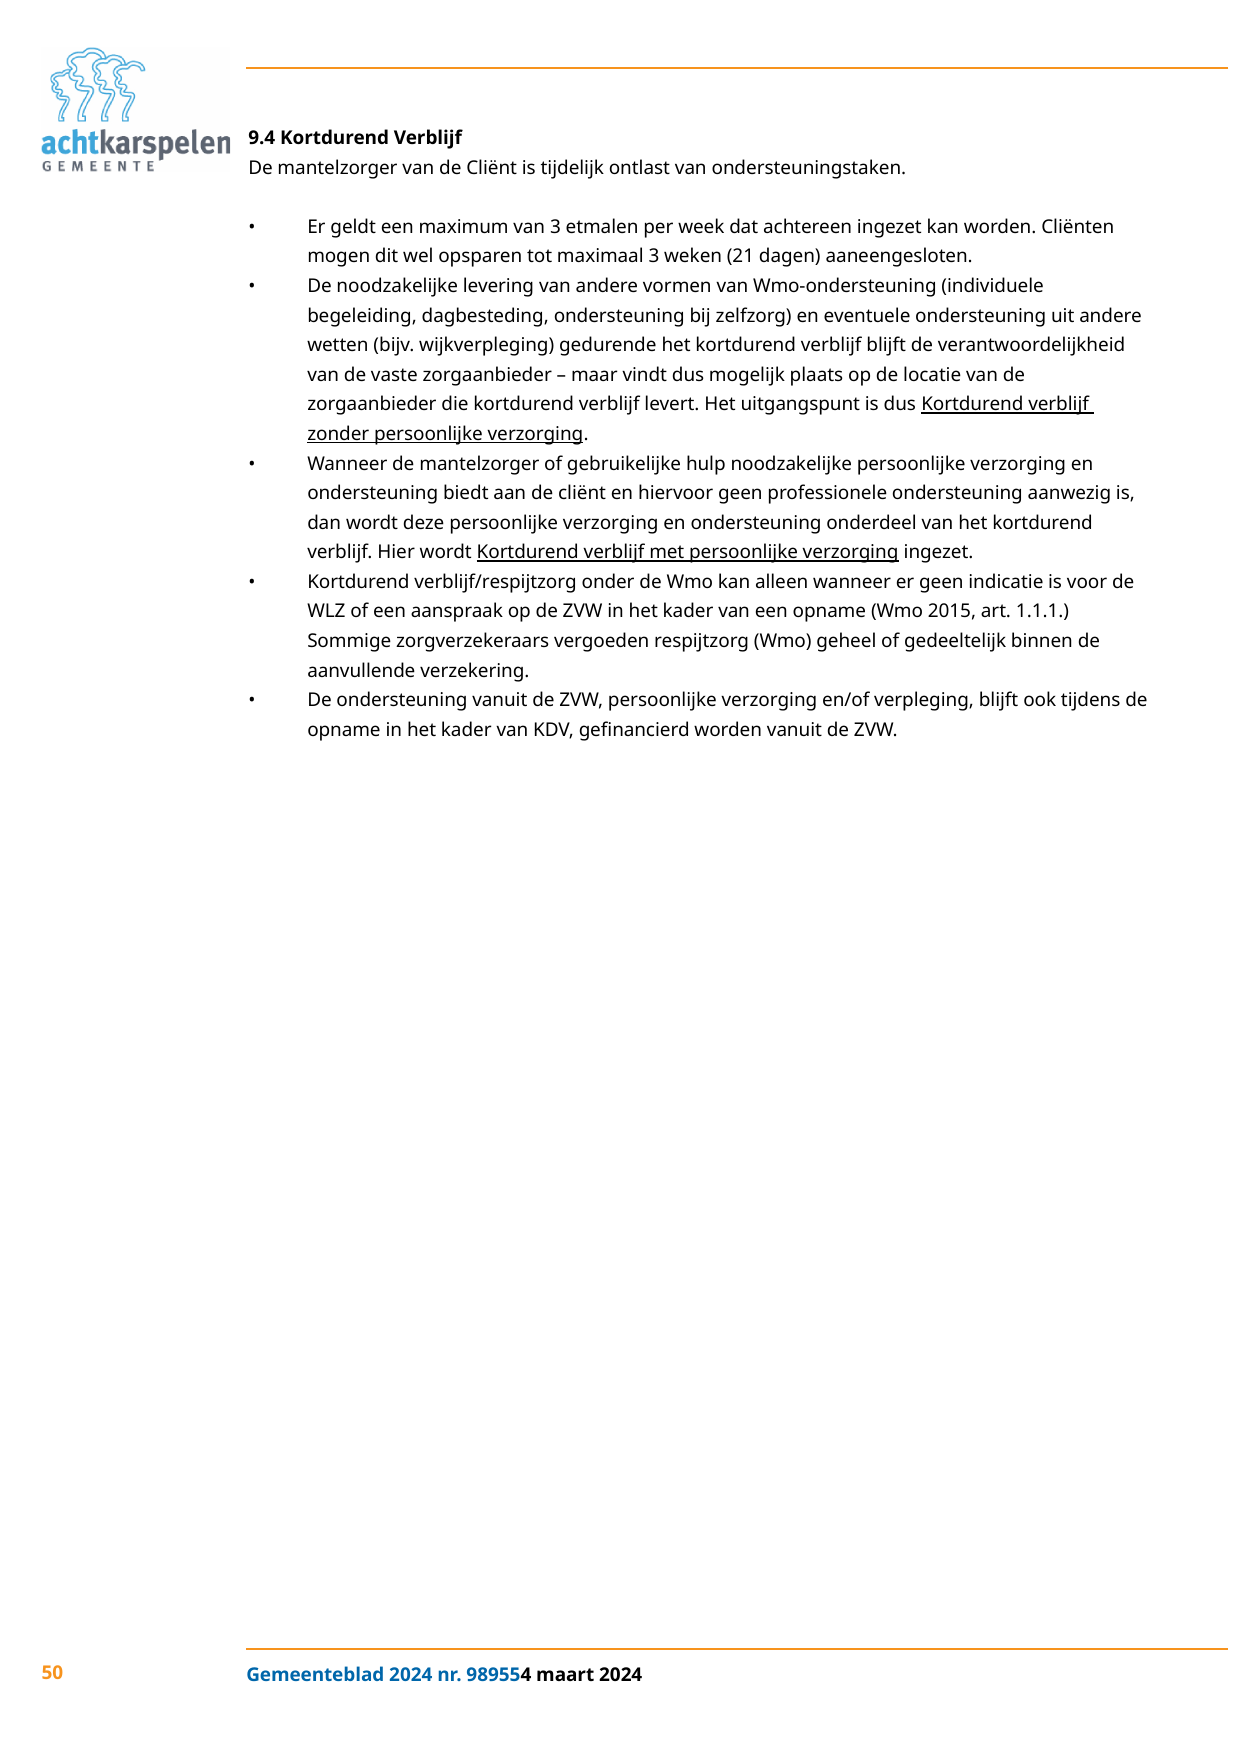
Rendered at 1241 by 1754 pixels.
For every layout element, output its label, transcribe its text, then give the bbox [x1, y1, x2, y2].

list Kortdurend verblijf/respijtzorg onder de Wmo kan alleen wanneer er geen indicatie is voor de WLZ of een aanspraak op de ZVW in het kader van een opname (Wmo 2015, art. 1.1.1.) Sommige zorgverzekeraars vergoeden respijtzorg (Wmo) geheel of gedeeltelijk binnen de aanvullende verzekering. [248, 568, 1152, 683]
text 9.4 Kortdurend Verblijf [248, 124, 1152, 150]
picture [41, 47, 231, 172]
list De ondersteuning vanuit de ZVW, persoonlijke verzorging en/of verpleging, blijft ook tijdens de opname in het kader van KDV, gefinancierd worden vanuit de ZVW. [248, 686, 1152, 742]
list De noodzakelijke levering van andere vormen van Wmo-ondersteuning (individuele begeleiding, dagbesteding, ondersteuning bij zelfzorg) en eventuele ondersteuning uit andere wetten (bijv. wijkverpleging) gedurende het kortdurend verblijf blijft de verantwoordelijkheid van de vaste zorgaanbieder – maar vindt dus mogelijk plaats op de locatie van de zorgaanbieder die kortdurend verblijf levert. Het uitgangspunt is dus Kortdurend verblijf zonder persoonlijke verzorging. [248, 272, 1152, 446]
list Wanneer de mantelzorger of gebruikelijke hulp noodzakelijke persoonlijke verzorging en ondersteuning biedt aan de cliënt en hiervoor geen professionele ondersteuning aanwezig is, dan wordt deze persoonlijke verzorging en ondersteuning onderdeel van het kortdurend verblijf. Hier wordt Kortdurend verblijf met persoonlijke verzorging ingezet. [248, 450, 1152, 564]
text De mantelzorger van de Cliënt is tijdelijk ontlast van ondersteuningstaken. [248, 154, 1152, 180]
list Er geldt een maximum van 3 etmalen per week dat achtereen ingezet kan worden. Cliënten mogen dit wel opsparen tot maximaal 3 weken (21 dagen) aaneengesloten. [248, 213, 1152, 268]
